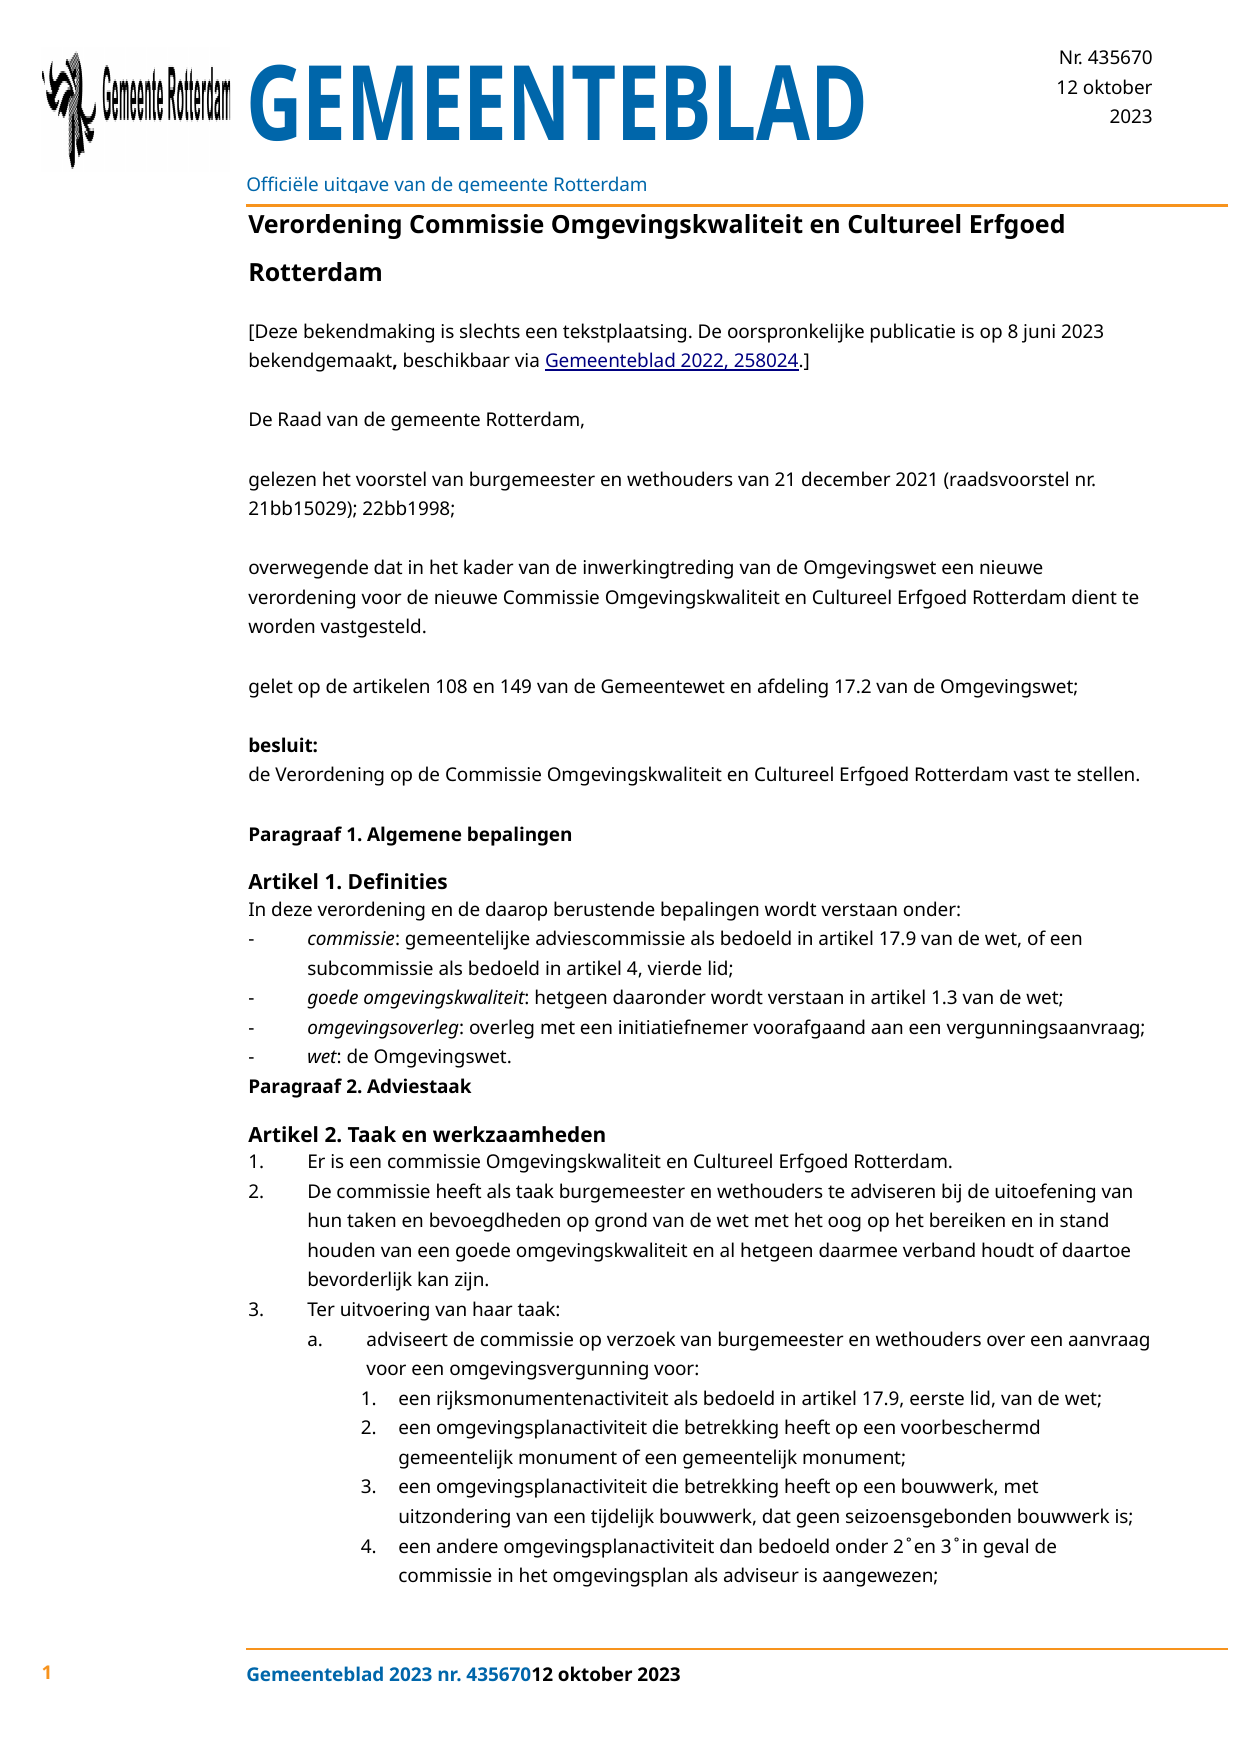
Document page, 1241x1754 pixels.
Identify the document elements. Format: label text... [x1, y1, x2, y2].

text overwegende dat in het kader van de inwerkingtreding van de Omgevingswet een nieuwe verordening voor de nieuwe Commissie Omgevingskwaliteit en Cultureel Erfgoed Rotterdam dient te worden vastgesteld. [248, 554, 1152, 639]
list een omgevingsplanactiviteit die betrekking heeft op een bouwwerk, met uitzondering van een tijdelijk bouwwerk, dat geen seizoensgebonden bouwwerk is; [361, 1474, 1152, 1529]
list adviseert de commissie op verzoek van burgemeester en wethouders over een aanvraag voor een omgevingsvergunning voor: [307, 1326, 1152, 1381]
text In deze verordening en de daarop berustende bepalingen wordt verstaan onder: [248, 896, 1152, 922]
text Paragraaf 2. Adviestaak [248, 1073, 1152, 1099]
text Artikel 1. Definities [248, 867, 1152, 896]
list commissie: gemeentelijke adviescommissie als bedoeld in artikel 17.9 van de wet, of een subcommissie als bedoeld in artikel 4, vierde lid; [248, 925, 1152, 981]
list De commissie heeft als taak burgemeester en wethouders te adviseren bij de uitoefening van hun taken en bevoegdheden op grond van de wet met het oog op het bereiken en in stand houden van een goede omgevingskwaliteit en al hetgeen daarmee verband houdt of daartoe bevorderlijk kan zijn. [248, 1178, 1152, 1292]
text besluit: [248, 732, 1152, 758]
text Paragraaf 1. Algemene bepalingen [248, 821, 1152, 847]
text gelezen het voorstel van burgemeester en wethouders van 21 december 2021 (raadsvoorstel nr. 21bb15029); 22bb1998; [248, 466, 1152, 521]
text Verordening Commissie Omgevingskwaliteit en Cultureel Erfgoed Rotterdam [248, 207, 1152, 288]
list Er is een commissie Omgevingskwaliteit en Cultureel Erfgoed Rotterdam. [248, 1148, 1152, 1174]
list omgevingsoverleg: overleg met een initiatiefnemer voorafgaand aan een vergunningsaanvraag; [248, 1014, 1152, 1040]
text De Raad van de gemeente Rotterdam, [248, 407, 1152, 432]
text de Verordening op de Commissie Omgevingskwaliteit en Cultureel Erfgoed Rotterdam vast te stellen. [248, 762, 1152, 787]
picture [41, 47, 231, 172]
list een andere omgevingsplanactiviteit dan bedoeld onder 2 ̊ en 3 ̊ in geval de commissie in het omgevingsplan als adviseur is aangewezen; [361, 1533, 1152, 1588]
text [Deze bekendmaking is slechts een tekstplaatsing. De oorspronkelijke publicatie is op 8 juni 2023 bekendgemaakt, beschikbaar via Gemeenteblad 2022, 258024.] [248, 318, 1152, 373]
text Artikel 2. Taak en werkzaamheden [248, 1120, 1152, 1148]
list Ter uitvoering van haar taak: [248, 1296, 1152, 1322]
list goede omgevingskwaliteit: hetgeen daaronder wordt verstaan in artikel 1.3 van de wet; [248, 984, 1152, 1010]
list een rijksmonumentenactiviteit als bedoeld in artikel 17.9, eerste lid, van de wet; [361, 1385, 1152, 1411]
list wet: de Omgevingswet. [248, 1044, 1152, 1069]
text gelet op de artikelen 108 en 149 van de Gemeentewet en afdeling 17.2 van de Omgevingswet; [248, 673, 1152, 699]
list een omgevingsplanactiviteit die betrekking heeft op een voorbeschermd gemeentelijk monument of een gemeentelijk monument; [361, 1414, 1152, 1470]
